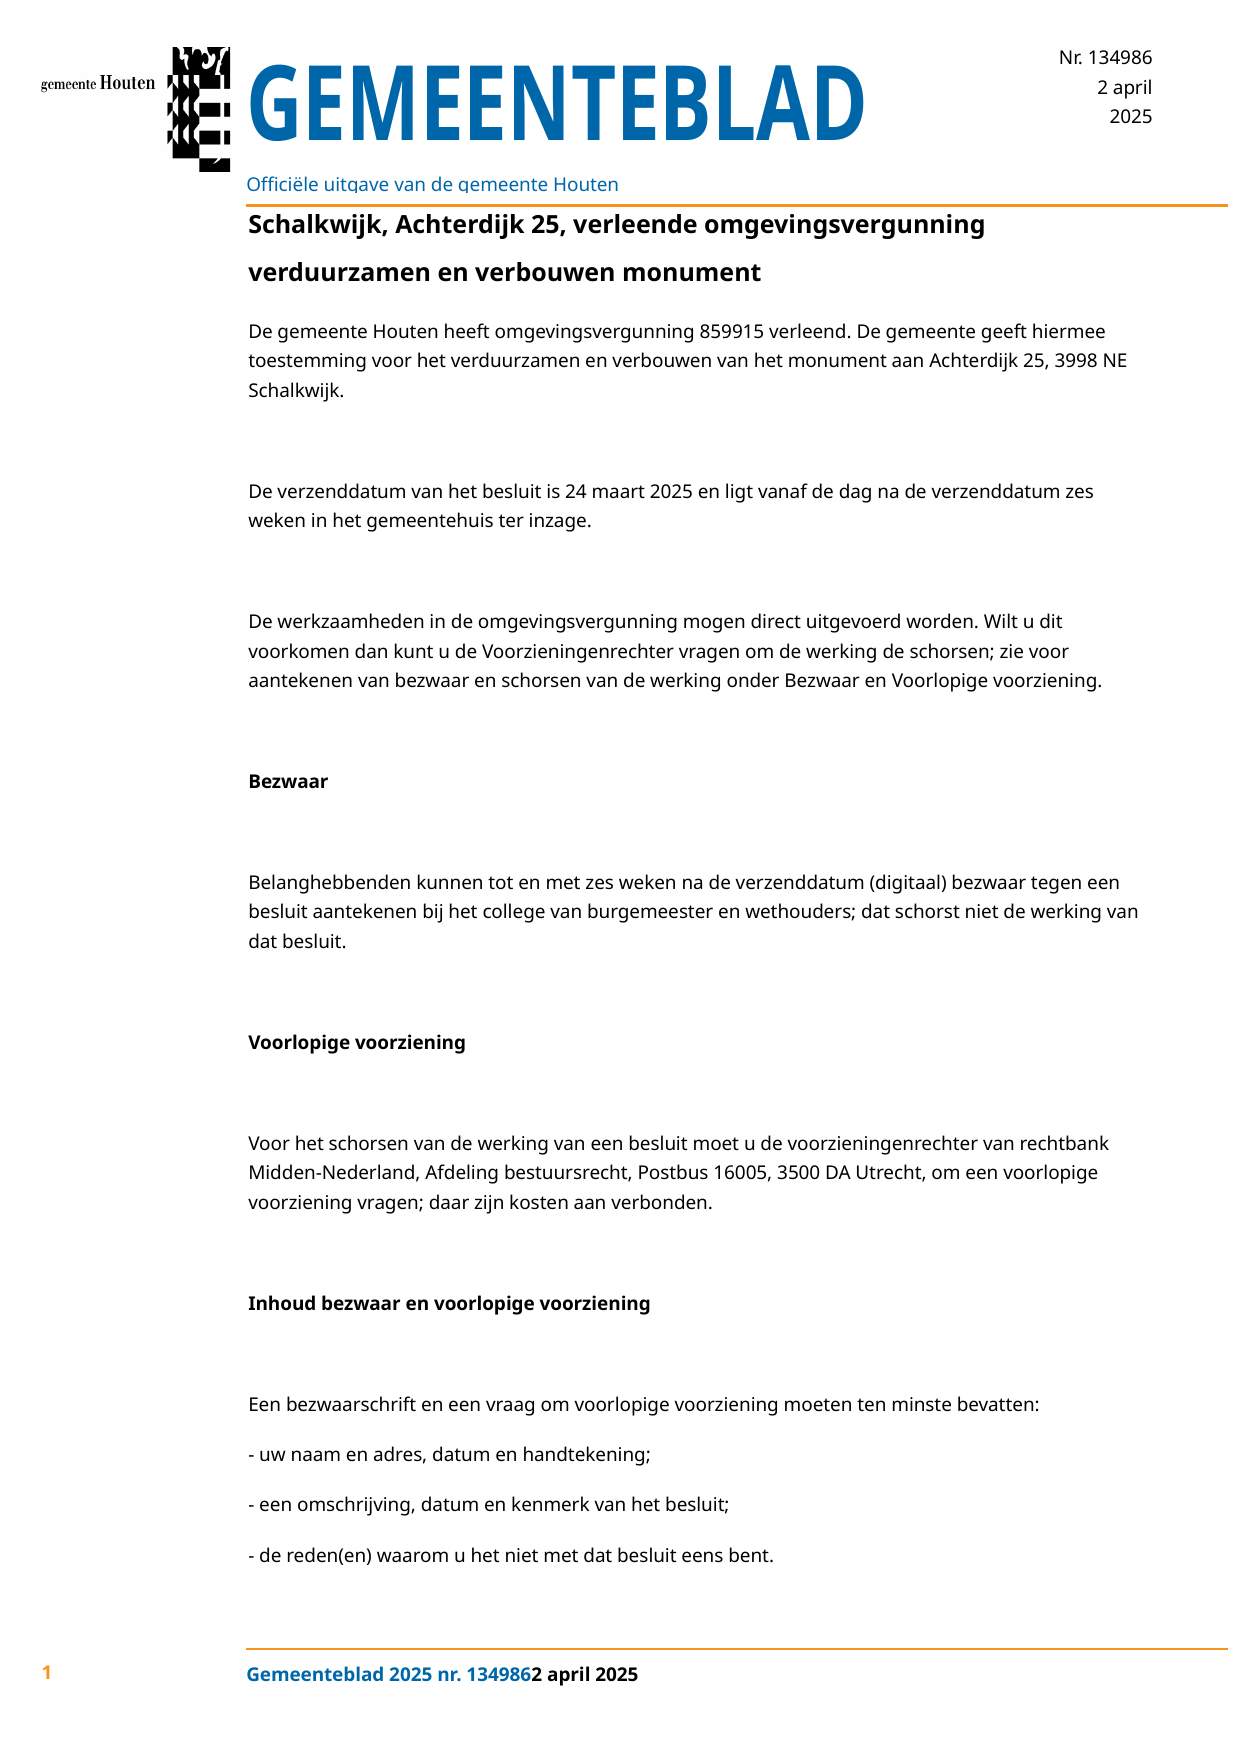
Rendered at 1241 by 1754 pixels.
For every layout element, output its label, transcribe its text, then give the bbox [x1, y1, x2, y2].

text - uw naam en adres, datum en handtekening; [248, 1441, 1152, 1467]
text De gemeente Houten heeft omgevingsvergunning 859915 verleend. De gemeente geeft hiermee toestemming voor het verduurzamen en verbouwen van het monument aan Achterdijk 25, 3998 NE Schalkwijk. [248, 318, 1152, 403]
text - de reden(en) waarom u het niet met dat besluit eens bent. [248, 1542, 1152, 1568]
text Voor het schorsen van de werking van een besluit moet u de voorzieningenrechter van rechtbank Midden-Nederland, Afdeling bestuursrecht, Postbus 16005, 3500 DA Utrecht, om een voorlopige voorziening vragen; daar zijn kosten aan verbonden. [248, 1130, 1152, 1215]
text Belanghebbenden kunnen tot en met zes weken na de verzenddatum (digitaal) bezwaar tegen een besluit aantekenen bij het college van burgemeester en wethouders; dat schorst niet de werking van dat besluit. [248, 869, 1152, 954]
text Bezwaar [248, 768, 1152, 794]
picture [41, 47, 231, 172]
text De werkzaamheden in de omgevingsvergunning mogen direct uitgevoerd worden. Wilt u dit voorkomen dan kunt u de Voorzieningenrechter vragen om de werking de schorsen; zie voor aantekenen van bezwaar en schorsen van de werking onder Bezwaar en Voorlopige voorziening. [248, 608, 1152, 693]
text Inhoud bezwaar en voorlopige voorziening [248, 1290, 1152, 1316]
text Voorlopige voorziening [248, 1029, 1152, 1055]
text Schalkwijk, Achterdijk 25, verleende omgevingsvergunning verduurzamen en verbouwen monument [248, 207, 1152, 288]
text De verzenddatum van het besluit is 24 maart 2025 en ligt vanaf de dag na de verzenddatum zes weken in het gemeentehuis ter inzage. [248, 478, 1152, 533]
text Een bezwaarschrift en een vraag om voorlopige voorziening moeten ten minste bevatten: [248, 1391, 1152, 1417]
text - een omschrijving, datum en kenmerk van het besluit; [248, 1492, 1152, 1517]
